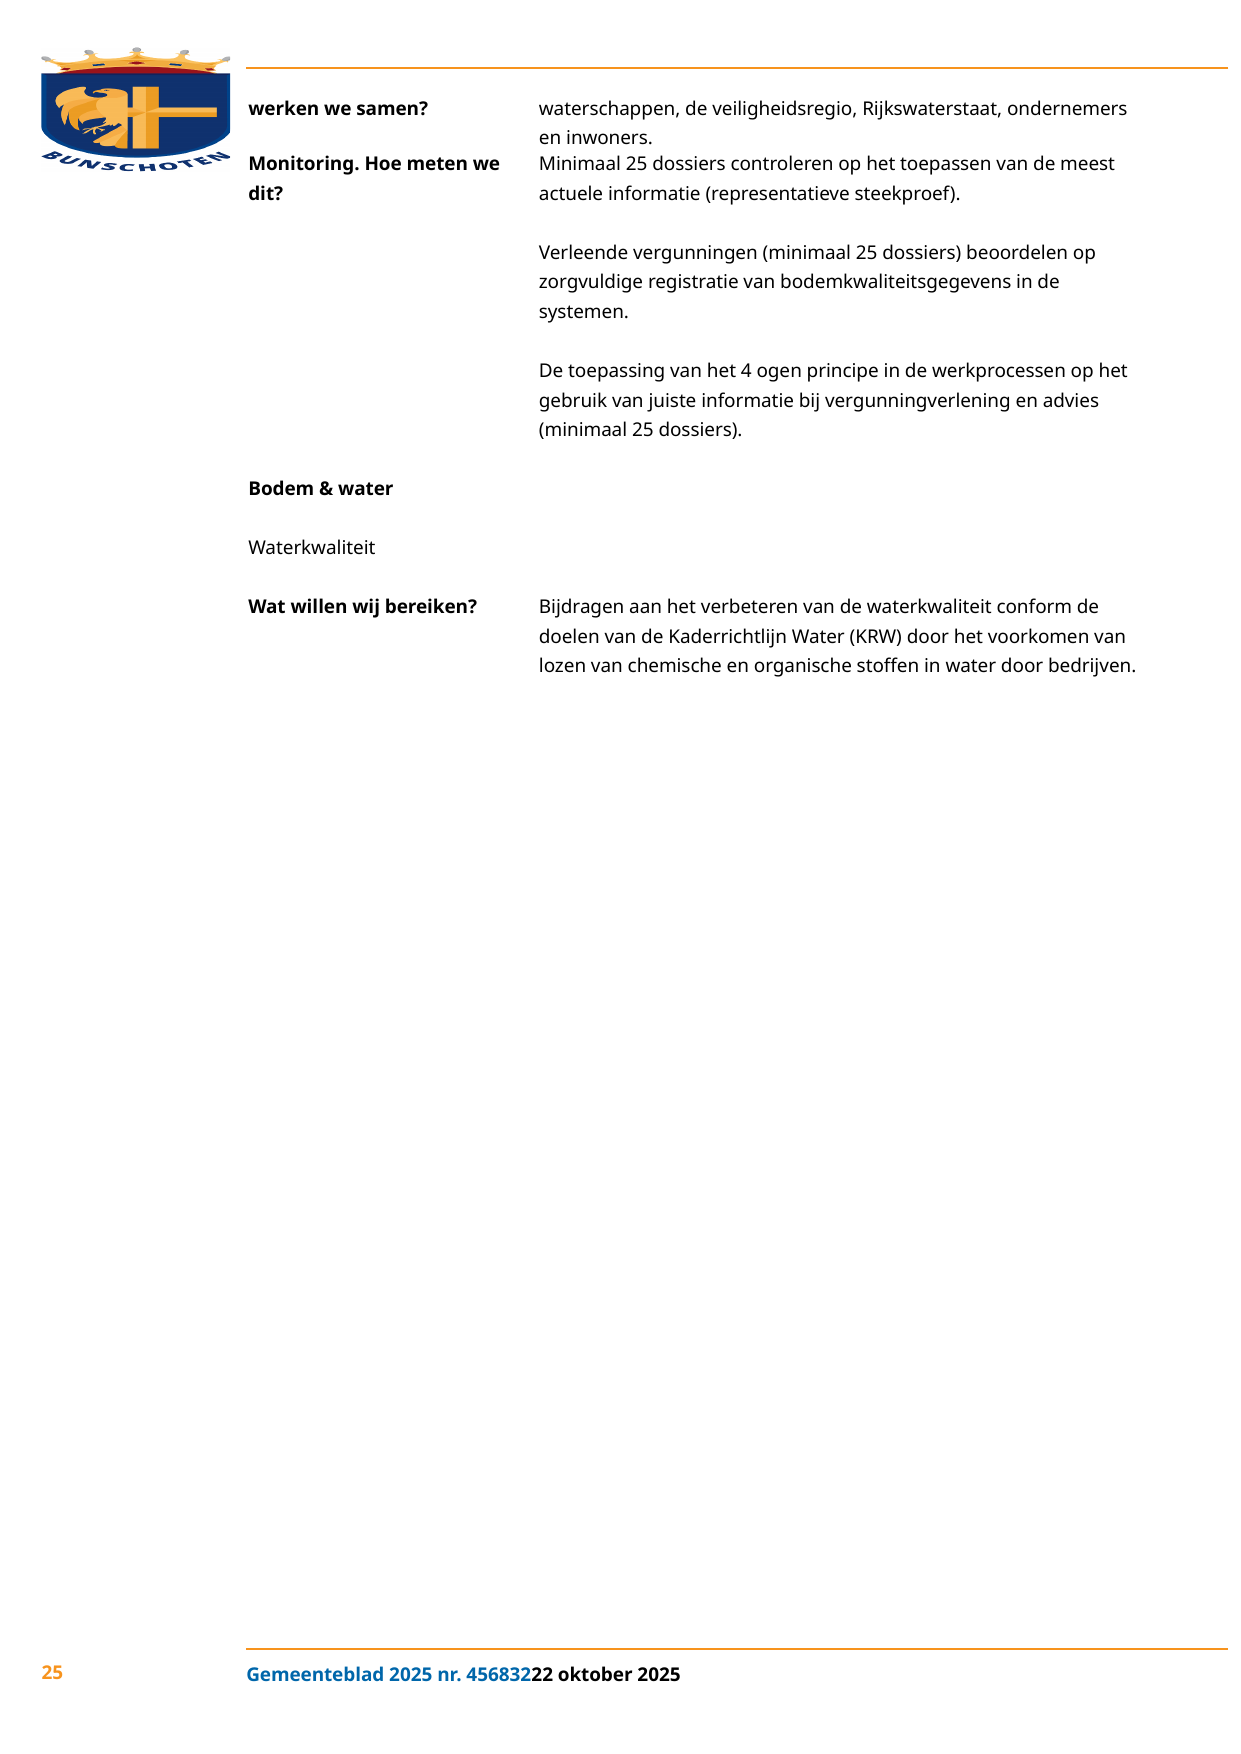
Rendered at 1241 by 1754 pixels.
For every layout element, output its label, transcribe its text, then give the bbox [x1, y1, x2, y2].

text Bodem & water [248, 475, 1152, 501]
table_header Bijdragen aan het verbeteren van de waterkwaliteit conform de doelen van de Kaderrichtlijn Water (KRW) door het voorkomen van lozen van chemische en organische stoffen in water door bedrijven. [539, 593, 1152, 678]
table_cell werken we samen? [248, 95, 539, 150]
table_cell waterschappen, de veiligheidsregio, Rijkswaterstaat, ondernemers en inwoners. [539, 95, 1152, 150]
table_cell Minimaal 25 dossiers controleren op het toepassen van de meest actuele informatie (representatieve steekproef). Verleende vergunningen (minimaal 25 dossiers) beoordelen op zorgvuldige registratie van bodemkwaliteitsgegevens in de systemen. De toepassing van het 4 ogen principe in de werkprocessen op het gebruik van juiste informatie bij vergunningverlening en advies (minimaal 25 dossiers). [539, 150, 1152, 442]
text Waterkwaliteit [248, 534, 1152, 560]
table_cell Monitoring. Hoe meten we dit? [248, 150, 539, 442]
table_header Wat willen wij bereiken? [248, 593, 539, 678]
picture [41, 47, 231, 172]
